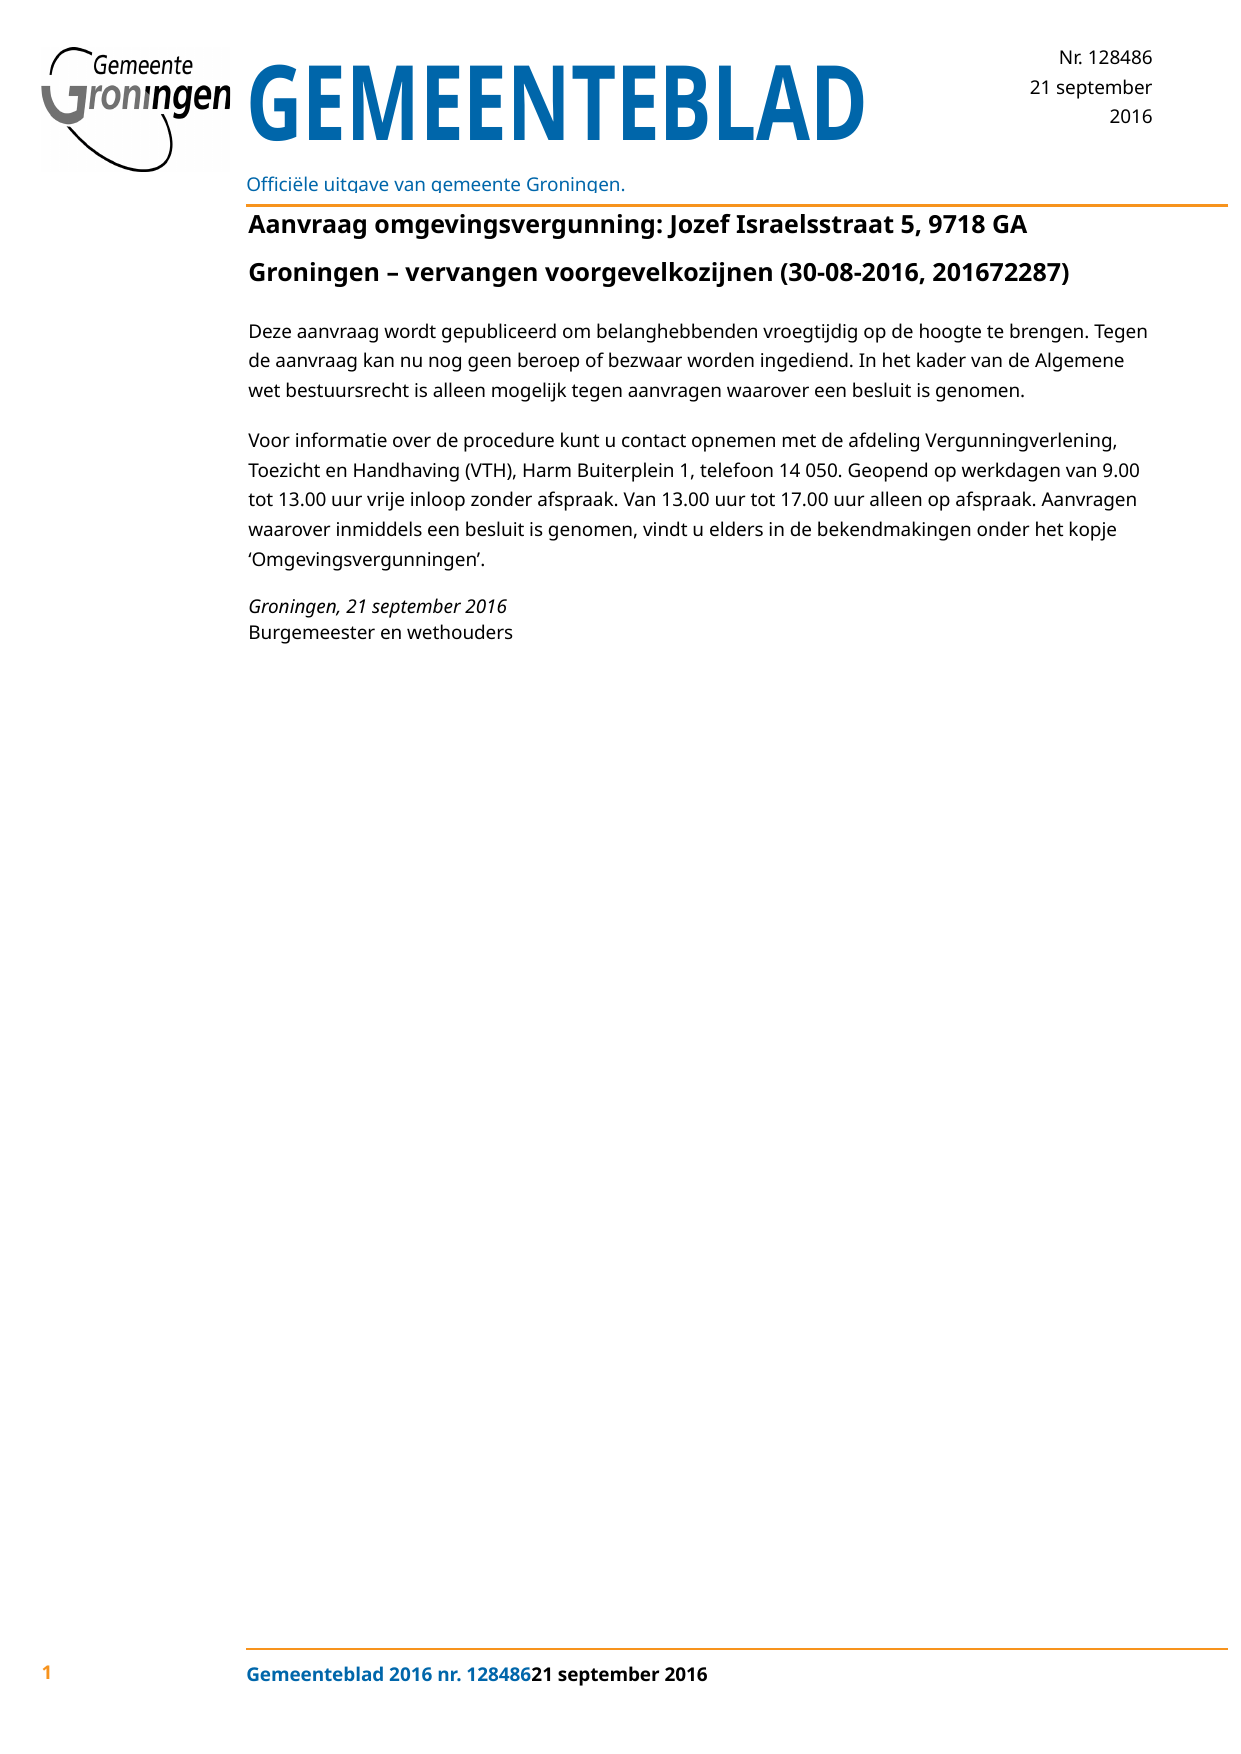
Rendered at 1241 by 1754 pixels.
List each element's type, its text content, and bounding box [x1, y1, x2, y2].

text Groningen, 21 september 2016 [248, 594, 1152, 619]
text Burgemeester en wethouders [248, 619, 1152, 645]
text Aanvraag omgevingsvergunning: Jozef Israelsstraat 5, 9718 GA Groningen – vervangen voorgevelkozijnen (30-08-2016, 201672287) [248, 207, 1152, 288]
text Voor informatie over de procedure kunt u contact opnemen met de afdeling Vergunningverlening, Toezicht en Handhaving (VTH), Harm Buiterplein 1, telefoon 14 050. Geopend op werkdagen van 9.00 tot 13.00 uur vrije inloop zonder afspraak. Van 13.00 uur tot 17.00 uur alleen op afspraak. Aanvragen waarover inmiddels een besluit is genomen, vindt u elders in de bekendmakingen onder het kopje ‘Omgevingsvergunningen’. [248, 427, 1152, 572]
text Deze aanvraag wordt gepubliceerd om belanghebbenden vroegtijdig op de hoogte te brengen. Tegen de aanvraag kan nu nog geen beroep of bezwaar worden ingediend. In het kader van de Algemene wet bestuursrecht is alleen mogelijk tegen aanvragen waarover een besluit is genomen. [248, 318, 1152, 403]
picture [41, 47, 231, 172]
